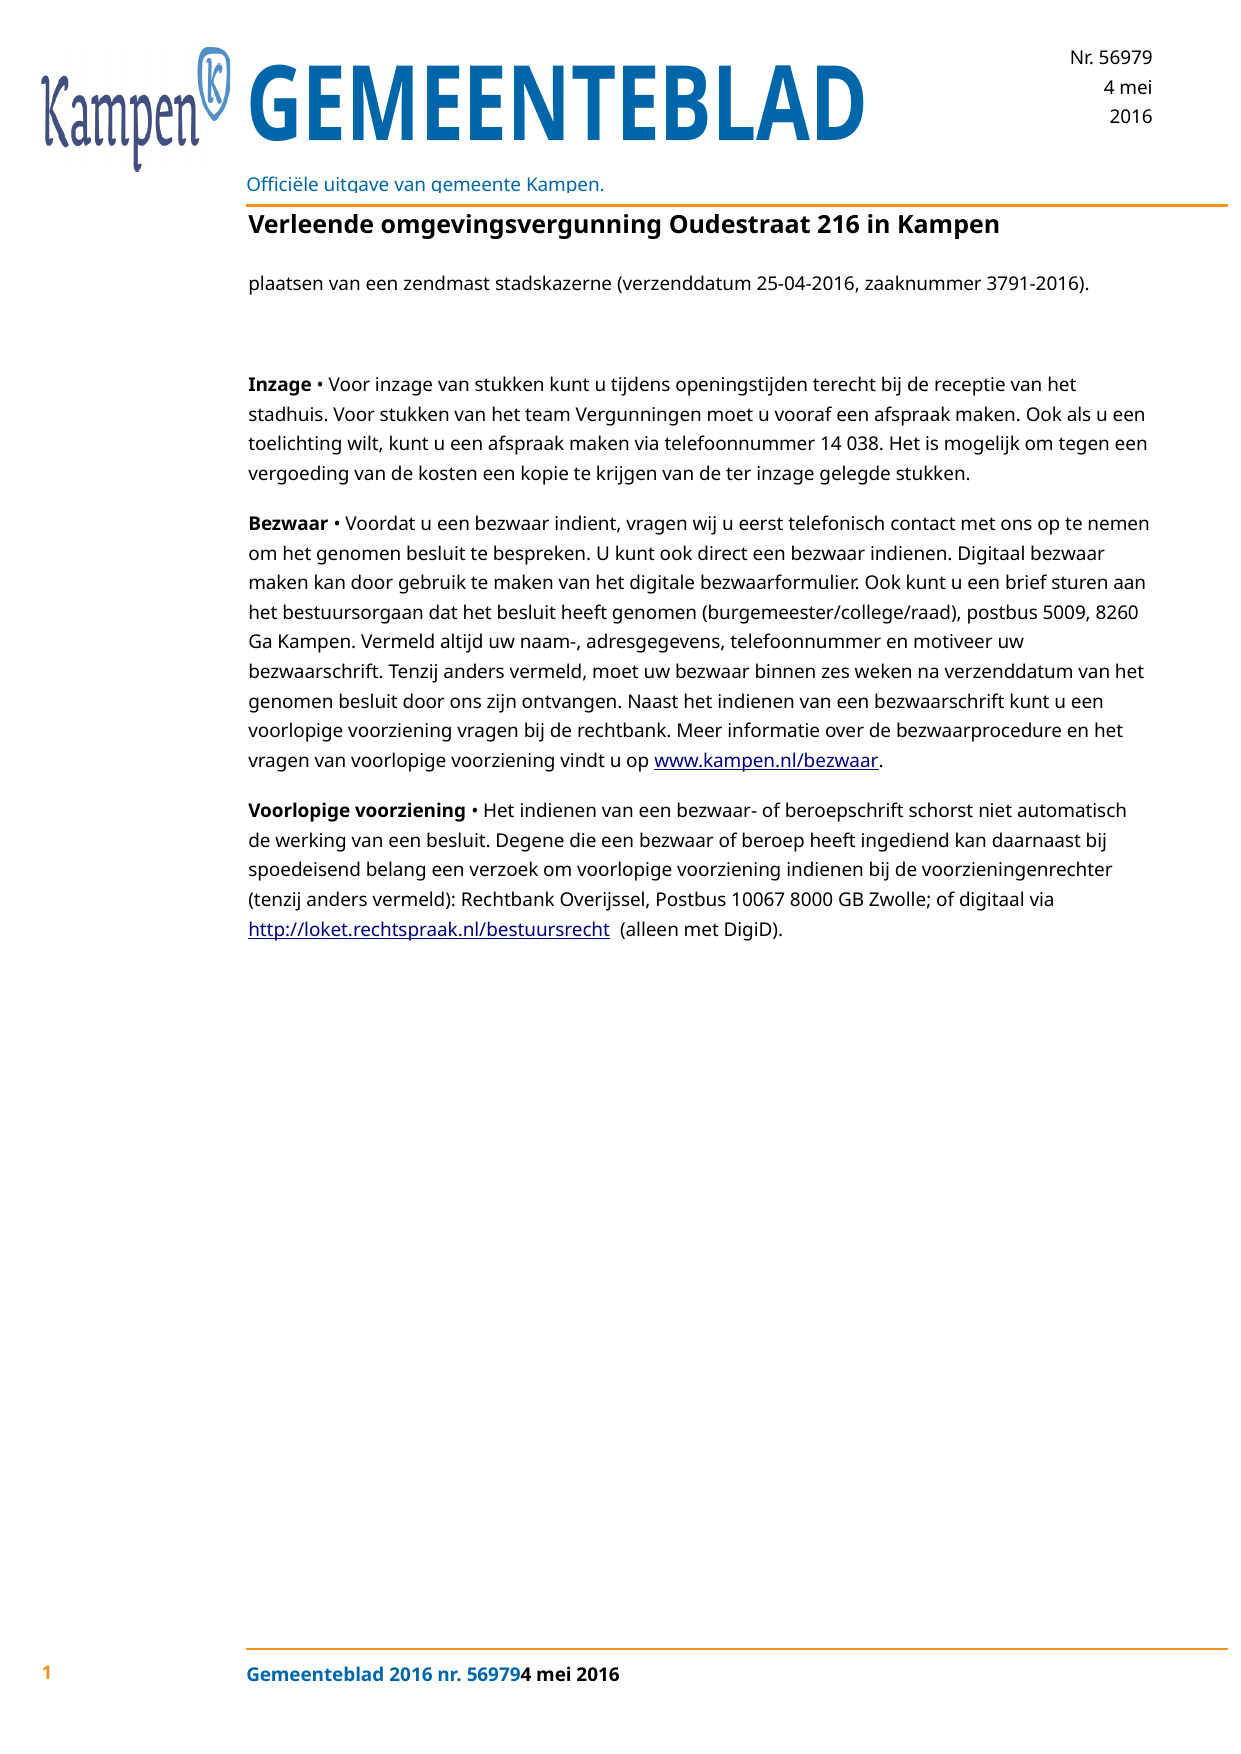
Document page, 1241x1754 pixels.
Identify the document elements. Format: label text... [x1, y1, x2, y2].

text Verleende omgevingsvergunning Oudestraat 216 in Kampen [248, 207, 1152, 241]
text plaatsen van een zendmast stadskazerne (verzenddatum 25-04-2016, zaaknummer 3791-2016). [248, 270, 1152, 296]
text Inzage • Voor inzage van stukken kunt u tijdens openingstijden terecht bij de receptie van het stadhuis. Voor stukken van het team Vergunningen moet u vooraf een afspraak maken. Ook als u een toelichting wilt, kunt u een afspraak maken via telefoonnummer 14 038. Het is mogelijk om tegen een vergoeding van de kosten een kopie te krijgen van de ter inzage gelegde stukken. [248, 371, 1152, 486]
text Bezwaar • Voordat u een bezwaar indient, vragen wij u eerst telefonisch contact met ons op te nemen om het genomen besluit te bespreken. U kunt ook direct een bezwaar indienen. Digitaal bezwaar maken kan door gebruik te maken van het digitale bezwaarformulier. Ook kunt u een brief sturen aan het bestuursorgaan dat het besluit heeft genomen (burgemeester/college/raad), postbus 5009, 8260 Ga Kampen. Vermeld altijd uw naam-, adresgegevens, telefoonnummer en motiveer uw bezwaarschrift. Tenzij anders vermeld, moet uw bezwaar binnen zes weken na verzenddatum van het genomen besluit door ons zijn ontvangen. Naast het indienen van een bezwaarschrift kunt u een voorlopige voorziening vragen bij de rechtbank. Meer informatie over de bezwaarprocedure en het vragen van voorlopige voorziening vindt u op www.kampen.nl/bezwaar. [248, 510, 1152, 773]
text Voorlopige voorziening • Het indienen van een bezwaar- of beroepschrift schorst niet automatisch de werking van een besluit. Degene die een bezwaar of beroep heeft ingediend kan daarnaast bij spoedeisend belang een verzoek om voorlopige voorziening indienen bij de voorzieningenrechter (tenzij anders vermeld): Rechtbank Overijssel, Postbus 10067 8000 GB Zwolle; of digitaal via http://loket.rechtspraak.nl/bestuursrecht (alleen met DigiD). [248, 797, 1152, 941]
picture [41, 47, 231, 172]
